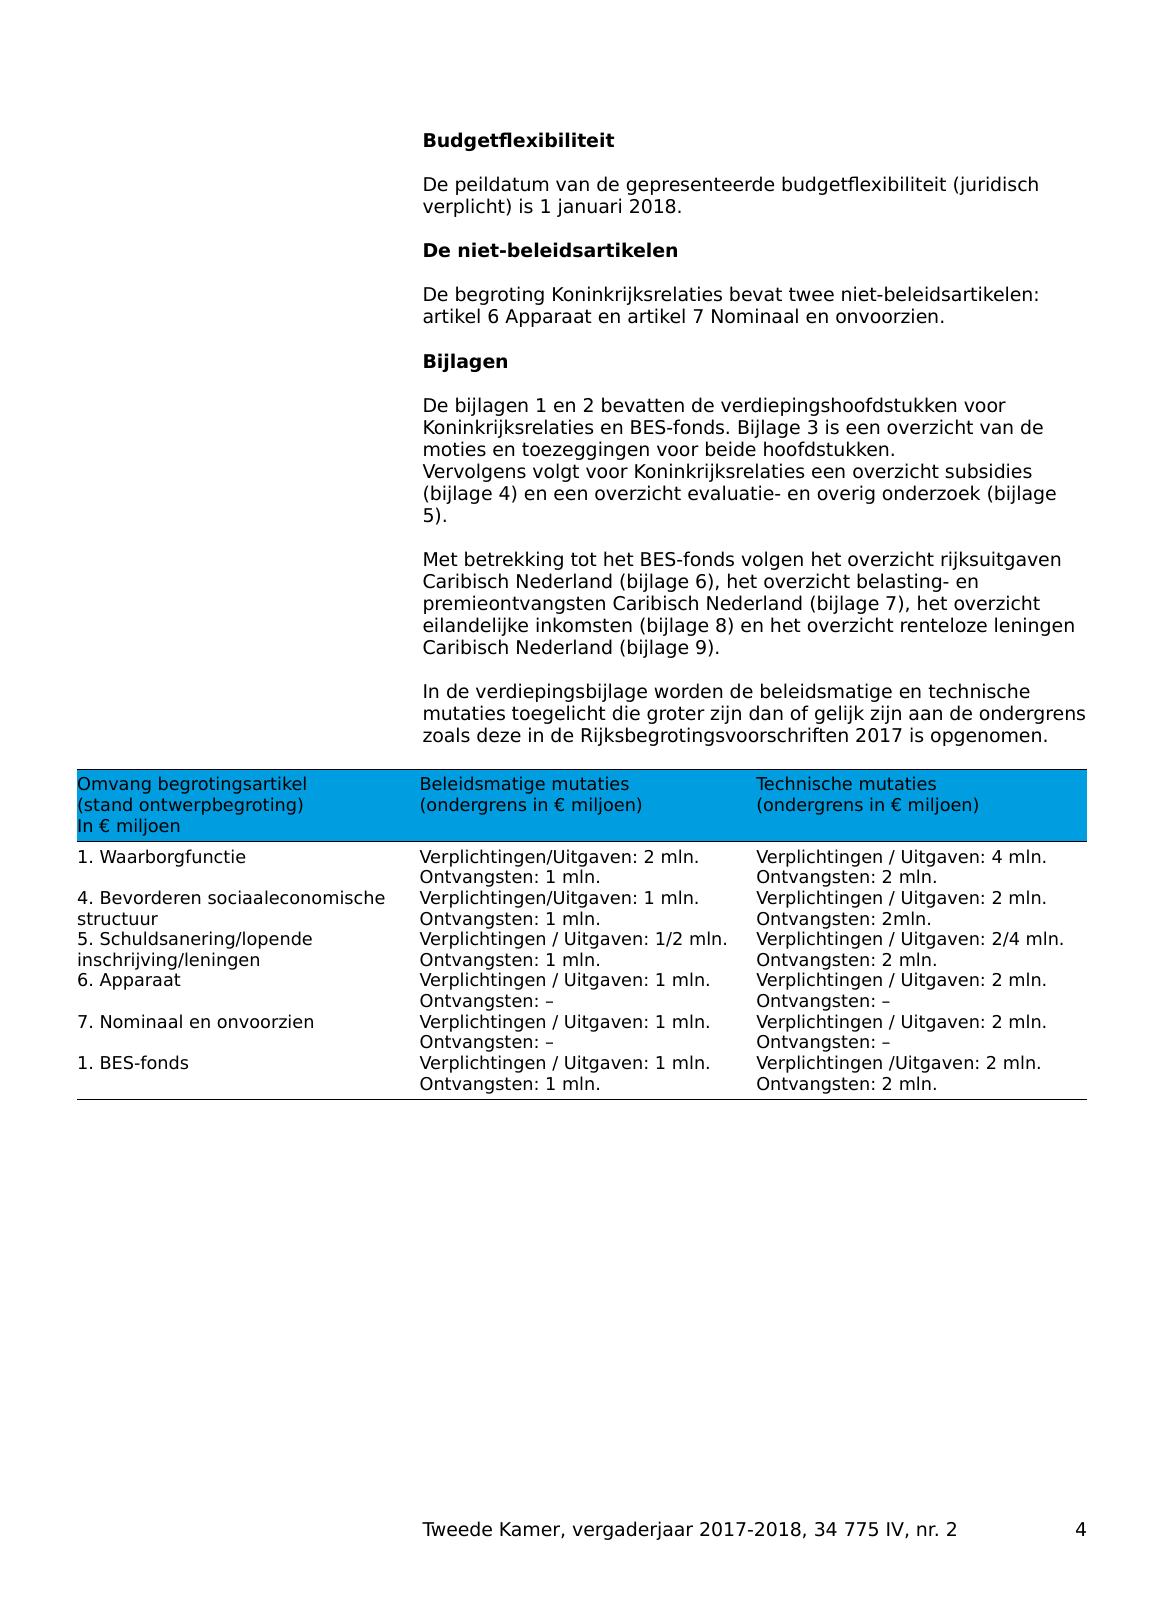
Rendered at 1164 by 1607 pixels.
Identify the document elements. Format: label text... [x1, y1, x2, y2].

table_cell Verplichtingen / Uitgaven: 2/4 mln. Ontvangsten: 2 mln. [750, 929, 1087, 970]
table_header Beleidsmatige mutaties (ondergrens in € miljoen) [413, 770, 750, 841]
table_cell Verplichtingen / Uitgaven: 2 mln. Ontvangsten: – [750, 1012, 1087, 1053]
table_cell Verplichtingen / Uitgaven: 1 mln. Ontvangsten: 1 mln. [413, 1053, 750, 1099]
text De begroting Koninkrijksrelaties bevat twee niet-beleidsartikelen: artikel 6 Apparaat en artikel 7 Nominaal en onvoorzien. [422, 284, 1087, 328]
text Vervolgens volgt voor Koninkrijksrelaties een overzicht subsidies (bijlage 4) en een overzicht evaluatie- en overig onderzoek (bijlage 5). [422, 461, 1087, 527]
subtitle Bijlagen [422, 351, 1087, 372]
table_cell 4. Bevorderen sociaaleconomische structuur [77, 888, 413, 929]
table_header Technische mutaties (ondergrens in € miljoen) [750, 770, 1087, 841]
table_cell 7. Nominaal en onvoorzien [77, 1012, 413, 1053]
table_header Omvang begrotingsartikel (stand ontwerpbegroting) In € miljoen [77, 770, 413, 841]
subtitle Budgetflexibiliteit [422, 130, 1087, 152]
subtitle De niet-beleidsartikelen [422, 240, 1087, 262]
table_cell Verplichtingen / Uitgaven: 4 mln. Ontvangsten: 2 mln. [750, 842, 1087, 888]
table_cell 6. Apparaat [77, 970, 413, 1012]
text De bijlagen 1 en 2 bevatten de verdiepingshoofdstukken voor Koninkrijksrelaties en BES-fonds. Bijlage 3 is een overzicht van de moties en toezeggingen voor beide hoofdstukken. [422, 395, 1087, 461]
table_cell Verplichtingen / Uitgaven: 2 mln. Ontvangsten: 2mln. [750, 888, 1087, 929]
text Met betrekking tot het BES-fonds volgen het overzicht rijksuitgaven Caribisch Nederland (bijlage 6), het overzicht belasting- en premieontvangsten Caribisch Nederland (bijlage 7), het overzicht eilandelijke inkomsten (bijlage 8) en het overzicht renteloze leningen Caribisch Nederland (bijlage 9). [422, 549, 1087, 659]
text De peildatum van de gepresenteerde budgetflexibiliteit (juridisch verplicht) is 1 januari 2018. [422, 174, 1087, 218]
table_cell Verplichtingen / Uitgaven: 1 mln. Ontvangsten: – [413, 970, 750, 1012]
table_cell Verplichtingen / Uitgaven: 1/2 mln. Ontvangsten: 1 mln. [413, 929, 750, 970]
text In de verdiepingsbijlage worden de beleidsmatige en technische mutaties toegelicht die groter zijn dan of gelijk zijn aan de ondergrens zoals deze in de Rijksbegrotingsvoorschriften 2017 is opgenomen. [422, 681, 1087, 747]
table_cell 5. Schuldsanering/lopende inschrijving/leningen [77, 929, 413, 970]
table_cell Verplichtingen / Uitgaven: 2 mln. Ontvangsten: – [750, 970, 1087, 1012]
table_cell 1. BES-fonds [77, 1053, 413, 1099]
table_cell 1. Waarborgfunctie [77, 842, 413, 888]
table_cell Verplichtingen / Uitgaven: 1 mln. Ontvangsten: – [413, 1012, 750, 1053]
table_cell Verplichtingen/Uitgaven: 1 mln. Ontvangsten: 1 mln. [413, 888, 750, 929]
table_cell Verplichtingen/Uitgaven: 2 mln. Ontvangsten: 1 mln. [413, 842, 750, 888]
table_cell Verplichtingen /Uitgaven: 2 mln. Ontvangsten: 2 mln. [750, 1053, 1087, 1099]
